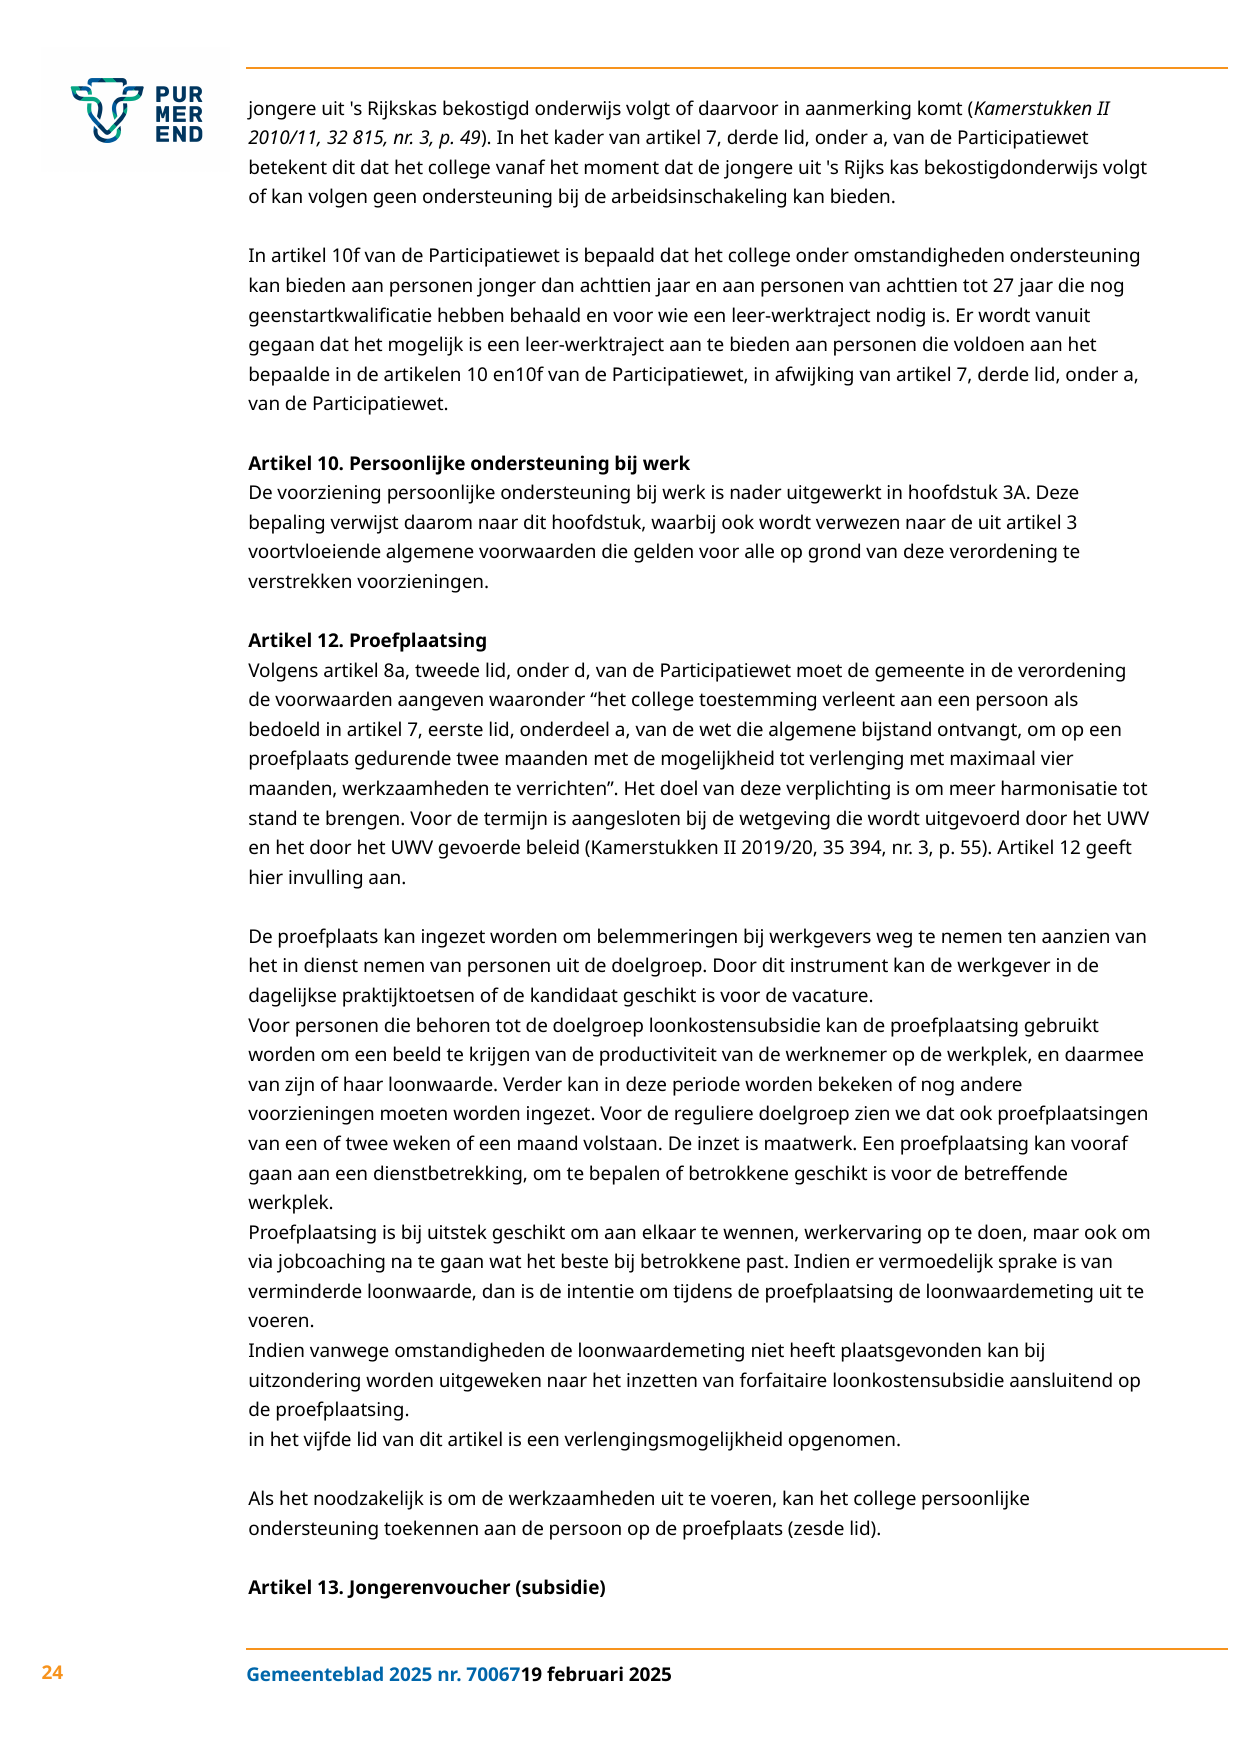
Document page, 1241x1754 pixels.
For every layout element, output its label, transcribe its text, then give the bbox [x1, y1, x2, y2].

text Volgens artikel 8a, tweede lid, onder d, van de Participatiewet moet de gemeente in de verordening de voorwaarden aangeven waaronder “het college toestemming verleent aan een persoon als bedoeld in artikel 7, eerste lid, onderdeel a, van de wet die algemene bijstand ontvangt, om op een proefplaats gedurende twee maanden met de mogelijkheid tot verlenging met maximaal vier maanden, werkzaamheden te verrichten”. Het doel van deze verplichting is om meer harmonisatie tot stand te brengen. Voor de termijn is aangesloten bij de wetgeving die wordt uitgevoerd door het UWV en het door het UWV gevoerde beleid (Kamerstukken II 2019/20, 35 394, nr. 3, p. 55). Artikel 12 geeft hier invulling aan. [248, 657, 1152, 890]
text Voor personen die behoren tot de doelgroep loonkostensubsidie kan de proefplaatsing gebruikt worden om een beeld te krijgen van de productiviteit van de werknemer op de werkplek, en daarmee van zijn of haar loonwaarde. Verder kan in deze periode worden bekeken of nog andere voorzieningen moeten worden ingezet. Voor de reguliere doelgroep zien we dat ook proefplaatsingen van een of twee weken of een maand volstaan. De inzet is maatwerk. Een proefplaatsing kan vooraf gaan aan een dienstbetrekking, om te bepalen of betrokkene geschikt is voor de betreffende werkplek. [248, 1012, 1152, 1215]
text Proefplaatsing is bij uitstek geschikt om aan elkaar te wennen, werkervaring op te doen, maar ook om via jobcoaching na te gaan wat het beste bij betrokkene past. Indien er vermoedelijk sprake is van verminderde loonwaarde, dan is de intentie om tijdens de proefplaatsing de loonwaardemeting uit te voeren. [248, 1219, 1152, 1333]
text Artikel 10. Persoonlijke ondersteuning bij werk [248, 450, 1152, 476]
text In artikel 10f van de Participatiewet is bepaald dat het college onder omstandigheden ondersteuning kan bieden aan personen jonger dan achttien jaar en aan personen van achttien tot 27 jaar die nog geenstartkwalificatie hebben behaald en voor wie een leer-werktraject nodig is. Er wordt vanuit gegaan dat het mogelijk is een leer-werktraject aan te bieden aan personen die voldoen aan het bepaalde in de artikelen 10 en10f van de Participatiewet, in afwijking van artikel 7, derde lid, onder a, van de Participatiewet. [248, 243, 1152, 416]
text Indien vanwege omstandigheden de loonwaardemeting niet heeft plaatsgevonden kan bij uitzondering worden uitgeweken naar het inzetten van forfaitaire loonkostensubsidie aansluitend op de proefplaatsing. [248, 1337, 1152, 1422]
picture [41, 47, 231, 172]
text De voorziening persoonlijke ondersteuning bij werk is nader uitgewerkt in hoofdstuk 3A. Deze bepaling verwijst daarom naar dit hoofdstuk, waarbij ook wordt verwezen naar de uit artikel 3 voortvloeiende algemene voorwaarden die gelden voor alle op grond van deze verordening te verstrekken voorzieningen. [248, 479, 1152, 594]
text in het vijfde lid van dit artikel is een verlengingsmogelijkheid opgenomen. [248, 1426, 1152, 1452]
text De proefplaats kan ingezet worden om belemmeringen bij werkgevers weg te nemen ten aanzien van het in dienst nemen van personen uit de doelgroep. Door dit instrument kan de werkgever in de dagelijkse praktijktoetsen of de kandidaat geschikt is voor de vacature. [248, 923, 1152, 1008]
text Als het noodzakelijk is om de werkzaamheden uit te voeren, kan het college persoonlijke ondersteuning toekennen aan de persoon op de proefplaats (zesde lid). [248, 1485, 1152, 1541]
text Artikel 12. Proefplaatsing [248, 627, 1152, 653]
text jongere uit 's Rijkskas bekostigd onderwijs volgt of daarvoor in aanmerking komt (Kamerstukken II 2010/11, 32 815, nr. 3, p. 49). In het kader van artikel 7, derde lid, onder a, van de Participatiewet betekent dit dat het college vanaf het moment dat de jongere uit 's Rijks kas bekostigdonderwijs volgt of kan volgen geen ondersteuning bij de arbeidsinschakeling kan bieden. [248, 95, 1152, 209]
text Artikel 13. Jongerenvoucher (subsidie) [248, 1574, 1152, 1600]
